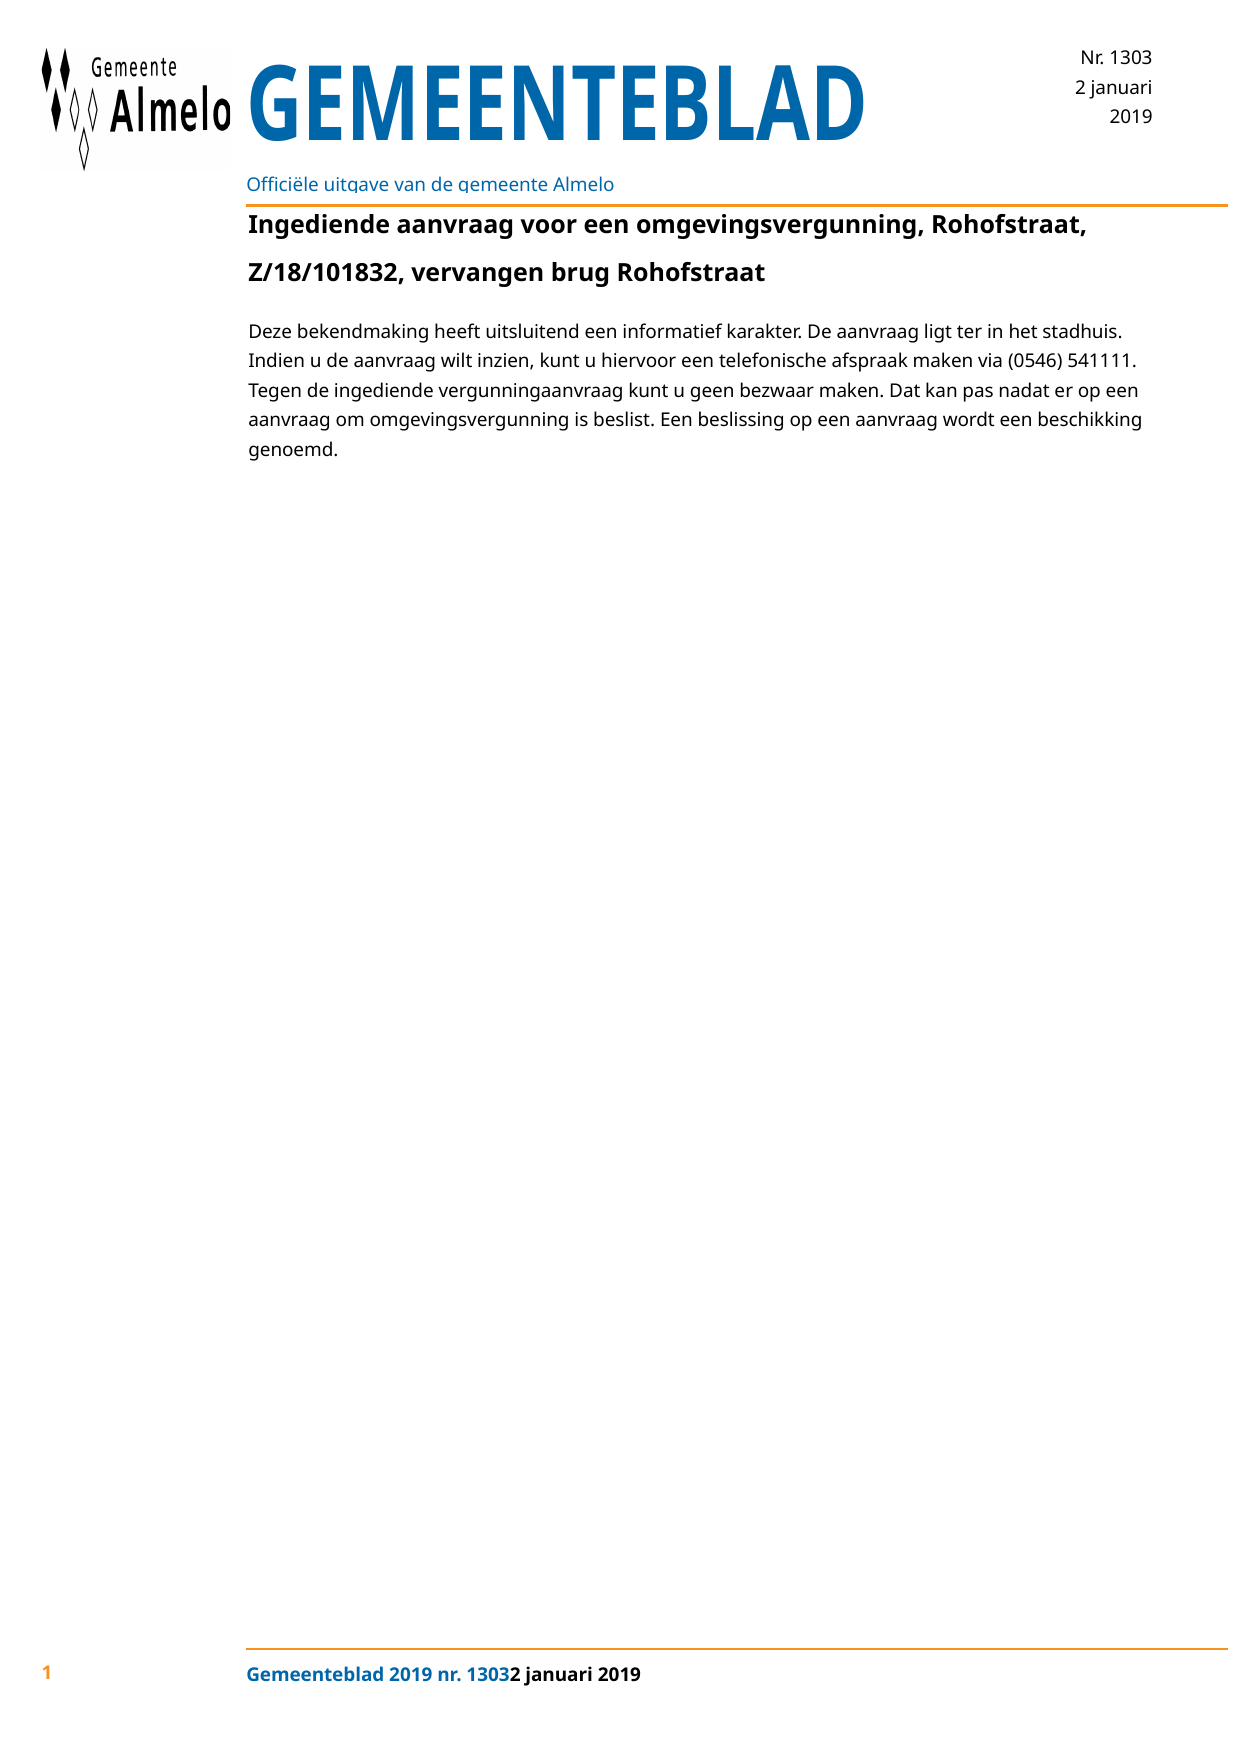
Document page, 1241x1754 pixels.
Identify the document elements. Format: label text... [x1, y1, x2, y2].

text Deze bekendmaking heeft uitsluitend een informatief karakter. De aanvraag ligt ter in het stadhuis. Indien u de aanvraag wilt inzien, kunt u hiervoor een telefonische afspraak maken via (0546) 541111. Tegen de ingediende vergunningaanvraag kunt u geen bezwaar maken. Dat kan pas nadat er op een aanvraag om omgevingsvergunning is beslist. Een beslissing op een aanvraag wordt een beschikking genoemd. [248, 318, 1152, 462]
text Ingediende aanvraag voor een omgevingsvergunning, Rohofstraat, Z/18/101832, vervangen brug Rohofstraat [248, 207, 1152, 288]
picture [41, 47, 231, 172]
